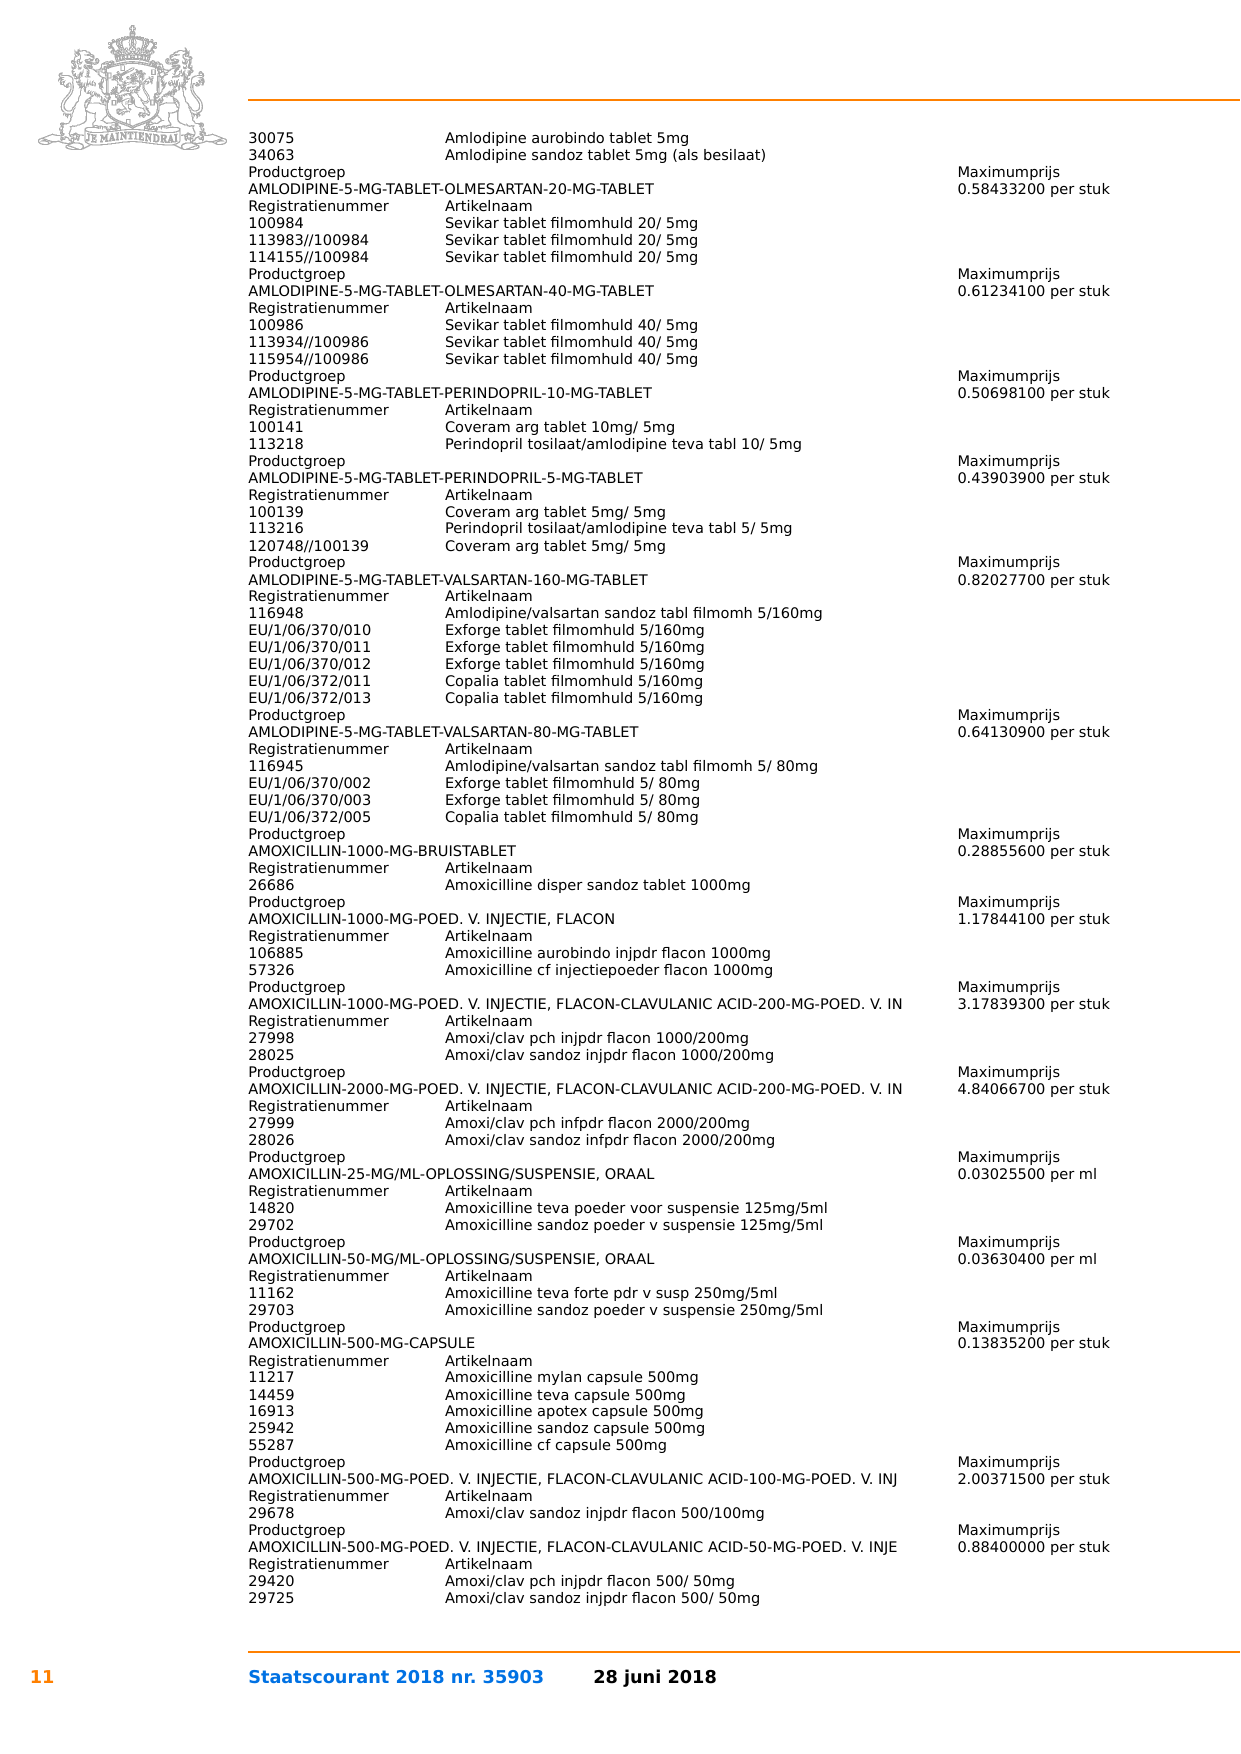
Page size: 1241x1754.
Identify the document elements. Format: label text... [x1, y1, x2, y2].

table_cell [951, 1590, 1163, 1607]
table_cell 29678 [248, 1505, 439, 1522]
table_cell [951, 1183, 1163, 1199]
table_cell Amoxi/clav sandoz injpdr flacon 500/100mg [439, 1505, 951, 1522]
table_cell [439, 266, 951, 283]
table_cell Maximumprijs [951, 1234, 1163, 1251]
table_cell 25942 [248, 1420, 439, 1437]
table_cell 27999 [248, 1115, 439, 1132]
table_cell EU/1/06/372/005 [248, 809, 439, 826]
table_cell Maximumprijs [951, 1064, 1163, 1081]
table_cell Productgroep [248, 1454, 439, 1471]
table_cell Maximumprijs [951, 1522, 1163, 1539]
table_cell Maximumprijs [951, 1454, 1163, 1471]
table_cell Artikelnaam [439, 588, 951, 605]
table_cell [951, 962, 1163, 979]
table_cell Registratienummer [248, 588, 439, 605]
table_cell [951, 249, 1163, 266]
table_cell 0.03630400 per ml [951, 1251, 1163, 1267]
table_cell Registratienummer [248, 928, 439, 945]
table_cell Amoxicilline cf capsule 500mg [439, 1437, 951, 1454]
table_cell [951, 860, 1163, 877]
table_cell Copalia tablet filmomhuld 5/160mg [439, 690, 951, 707]
table_cell Maximumprijs [951, 368, 1163, 384]
table_cell [951, 1353, 1163, 1369]
table_cell 28026 [248, 1132, 439, 1149]
table_cell [951, 436, 1163, 452]
table_cell Amoxi/clav pch infpdr flacon 2000/200mg [439, 1115, 951, 1132]
table_cell Sevikar tablet filmomhuld 40/ 5mg [439, 317, 951, 334]
table_cell Amoxicilline sandoz poeder v suspensie 250mg/5ml [439, 1301, 951, 1318]
table_cell Amlodipine aurobindo tablet 5mg [439, 130, 951, 147]
table_cell 113934//100986 [248, 334, 439, 351]
table_cell AMOXICILLIN-1000-MG-POED. V. INJECTIE, FLACON-CLAVULANIC ACID-200-MG-POED. V. IN [248, 996, 951, 1013]
table_cell [439, 554, 951, 571]
table_cell Maximumprijs [951, 554, 1163, 571]
table_cell 0.43903900 per stuk [951, 470, 1163, 486]
table_cell [439, 1319, 951, 1335]
table_cell [439, 453, 951, 469]
table_cell Registratienummer [248, 860, 439, 877]
table_cell Amlodipine sandoz tablet 5mg (als besilaat) [439, 147, 951, 164]
table_cell Sevikar tablet filmomhuld 40/ 5mg [439, 334, 951, 351]
table_cell [439, 1149, 951, 1166]
table_cell 26686 [248, 877, 439, 894]
table_cell [951, 300, 1163, 317]
table_cell Perindopril tosilaat/amlodipine teva tabl 10/ 5mg [439, 436, 951, 452]
table_cell Artikelnaam [439, 402, 951, 418]
table_cell 0.82027700 per stuk [951, 571, 1163, 588]
table_cell EU/1/06/370/003 [248, 792, 439, 809]
table_cell 14459 [248, 1386, 439, 1403]
table_cell [439, 707, 951, 724]
table_cell Amoxi/clav pch injpdr flacon 500/ 50mg [439, 1573, 951, 1590]
table_cell Exforge tablet filmomhuld 5/160mg [439, 656, 951, 673]
table_cell Exforge tablet filmomhuld 5/ 80mg [439, 775, 951, 792]
table_cell Maximumprijs [951, 826, 1163, 843]
table_cell Productgroep [248, 266, 439, 283]
table_cell AMOXICILLIN-1000-MG-POED. V. INJECTIE, FLACON [248, 911, 951, 928]
table_cell Amoxi/clav sandoz infpdr flacon 2000/200mg [439, 1132, 951, 1149]
table_cell [439, 368, 951, 384]
table_cell [951, 1013, 1163, 1030]
table_cell Coveram arg tablet 5mg/ 5mg [439, 504, 951, 520]
table_cell Amoxicilline disper sandoz tablet 1000mg [439, 877, 951, 894]
table_cell Productgroep [248, 1234, 439, 1251]
table_cell Exforge tablet filmomhuld 5/160mg [439, 639, 951, 656]
table_cell [951, 232, 1163, 249]
table_cell [951, 1386, 1163, 1403]
table_cell 0.64130900 per stuk [951, 724, 1163, 741]
table_cell [951, 758, 1163, 775]
table_cell 115954//100986 [248, 351, 439, 368]
table_cell [439, 979, 951, 996]
table_cell AMLODIPINE-5-MG-TABLET-PERINDOPRIL-5-MG-TABLET [248, 470, 951, 486]
table_cell [439, 164, 951, 181]
table_cell 14820 [248, 1200, 439, 1217]
table_cell Productgroep [248, 826, 439, 843]
table_cell [951, 690, 1163, 707]
table_cell [439, 1234, 951, 1251]
table_cell [951, 1403, 1163, 1420]
table_cell [951, 775, 1163, 792]
table_cell [951, 1285, 1163, 1301]
table_cell Artikelnaam [439, 1183, 951, 1199]
table_cell Amoxicilline mylan capsule 500mg [439, 1369, 951, 1386]
table_cell AMOXICILLIN-500-MG-CAPSULE [248, 1335, 951, 1352]
table_cell [439, 1064, 951, 1081]
table_cell Artikelnaam [439, 1353, 951, 1369]
table_cell AMOXICILLIN-500-MG-POED. V. INJECTIE, FLACON-CLAVULANIC ACID-50-MG-POED. V. INJE [248, 1539, 951, 1556]
table_cell 116948 [248, 605, 439, 622]
table_cell EU/1/06/372/013 [248, 690, 439, 707]
table_cell Sevikar tablet filmomhuld 40/ 5mg [439, 351, 951, 368]
table_cell 16913 [248, 1403, 439, 1420]
table_cell [951, 334, 1163, 351]
table_cell AMOXICILLIN-2000-MG-POED. V. INJECTIE, FLACON-CLAVULANIC ACID-200-MG-POED. V. IN [248, 1081, 951, 1098]
table_cell [951, 656, 1163, 673]
table_cell [951, 198, 1163, 215]
table_cell Artikelnaam [439, 300, 951, 317]
table_cell 0.03025500 per ml [951, 1166, 1163, 1183]
table_cell Productgroep [248, 979, 439, 996]
table_cell Productgroep [248, 1522, 439, 1539]
table_cell [439, 1454, 951, 1471]
table_cell Registratienummer [248, 198, 439, 215]
table_cell [951, 317, 1163, 334]
table_cell EU/1/06/370/010 [248, 622, 439, 639]
table_cell Maximumprijs [951, 1149, 1163, 1166]
table_cell Productgroep [248, 368, 439, 384]
table_cell 106885 [248, 945, 439, 962]
table_cell 29420 [248, 1573, 439, 1590]
table_cell Maximumprijs [951, 266, 1163, 283]
table_cell [951, 1420, 1163, 1437]
table_cell Maximumprijs [951, 894, 1163, 911]
table_cell Registratienummer [248, 1013, 439, 1030]
table_cell Productgroep [248, 894, 439, 911]
table_cell Registratienummer [248, 1183, 439, 1199]
table_cell 0.61234100 per stuk [951, 283, 1163, 300]
table_cell AMLODIPINE-5-MG-TABLET-OLMESARTAN-20-MG-TABLET [248, 181, 951, 198]
table_cell [951, 402, 1163, 418]
table_cell [951, 1098, 1163, 1115]
table_cell Productgroep [248, 453, 439, 469]
table_cell [951, 1132, 1163, 1149]
table_cell 34063 [248, 147, 439, 164]
table_cell Productgroep [248, 1149, 439, 1166]
table_cell Artikelnaam [439, 1013, 951, 1030]
table_cell [439, 826, 951, 843]
table_cell Coveram arg tablet 5mg/ 5mg [439, 538, 951, 554]
table_cell Sevikar tablet filmomhuld 20/ 5mg [439, 232, 951, 249]
table_cell Amoxicilline sandoz capsule 500mg [439, 1420, 951, 1437]
table_cell Sevikar tablet filmomhuld 20/ 5mg [439, 249, 951, 266]
table_cell [951, 1200, 1163, 1217]
table_cell 114155//100984 [248, 249, 439, 266]
table_cell 0.50698100 per stuk [951, 385, 1163, 402]
table_cell [951, 877, 1163, 894]
table_cell [951, 945, 1163, 962]
table_cell [951, 605, 1163, 622]
table_cell AMLODIPINE-5-MG-TABLET-OLMESARTAN-40-MG-TABLET [248, 283, 951, 300]
table_cell Productgroep [248, 554, 439, 571]
table_cell Amoxicilline aurobindo injpdr flacon 1000mg [439, 945, 951, 962]
table_cell [951, 215, 1163, 232]
table_cell AMLODIPINE-5-MG-TABLET-VALSARTAN-80-MG-TABLET [248, 724, 951, 741]
table_cell Registratienummer [248, 1268, 439, 1284]
table_cell [951, 1217, 1163, 1233]
table_cell Productgroep [248, 1319, 439, 1335]
table_cell [951, 504, 1163, 520]
picture [38, 25, 227, 150]
table_cell Artikelnaam [439, 741, 951, 758]
table_cell EU/1/06/370/011 [248, 639, 439, 656]
table_cell 0.88400000 per stuk [951, 1539, 1163, 1556]
table_cell 55287 [248, 1437, 439, 1454]
table_cell Amoxicilline apotex capsule 500mg [439, 1403, 951, 1420]
table_cell [951, 809, 1163, 826]
table_cell 11217 [248, 1369, 439, 1386]
table_cell Registratienummer [248, 1556, 439, 1573]
table_cell 11162 [248, 1285, 439, 1301]
table_cell [951, 1573, 1163, 1590]
table_cell 100139 [248, 504, 439, 520]
table_cell AMOXICILLIN-25-MG/ML-OPLOSSING/SUSPENSIE, ORAAL [248, 1166, 951, 1183]
table_cell [951, 147, 1163, 164]
table_cell Registratienummer [248, 486, 439, 503]
table_cell Amlodipine/valsartan sandoz tabl filmomh 5/160mg [439, 605, 951, 622]
table_cell AMOXICILLIN-500-MG-POED. V. INJECTIE, FLACON-CLAVULANIC ACID-100-MG-POED. V. INJ [248, 1471, 951, 1488]
table_cell 116945 [248, 758, 439, 775]
table_cell Amoxicilline teva forte pdr v susp 250mg/5ml [439, 1285, 951, 1301]
table_cell Amoxi/clav pch injpdr flacon 1000/200mg [439, 1030, 951, 1047]
table_cell [439, 1522, 951, 1539]
table_cell 120748//100139 [248, 538, 439, 554]
table_cell 0.58433200 per stuk [951, 181, 1163, 198]
table_cell [951, 520, 1163, 537]
table_cell Sevikar tablet filmomhuld 20/ 5mg [439, 215, 951, 232]
table_cell Coveram arg tablet 10mg/ 5mg [439, 419, 951, 436]
table_cell Artikelnaam [439, 860, 951, 877]
table_cell [951, 639, 1163, 656]
table_cell 28025 [248, 1047, 439, 1064]
table_cell 29702 [248, 1217, 439, 1233]
table_cell Amoxicilline cf injectiepoeder flacon 1000mg [439, 962, 951, 979]
table_cell [951, 792, 1163, 809]
table_cell 3.17839300 per stuk [951, 996, 1163, 1013]
table_cell Amoxicilline teva capsule 500mg [439, 1386, 951, 1403]
table_cell [951, 673, 1163, 690]
table_cell 113216 [248, 520, 439, 537]
table_cell Maximumprijs [951, 707, 1163, 724]
table_cell Productgroep [248, 164, 439, 181]
table_cell Exforge tablet filmomhuld 5/ 80mg [439, 792, 951, 809]
table_cell EU/1/06/370/002 [248, 775, 439, 792]
table_cell Productgroep [248, 707, 439, 724]
table_cell 2.00371500 per stuk [951, 1471, 1163, 1488]
table_cell Registratienummer [248, 741, 439, 758]
table_cell AMLODIPINE-5-MG-TABLET-VALSARTAN-160-MG-TABLET [248, 571, 951, 588]
table_cell 29703 [248, 1301, 439, 1318]
table_cell [951, 538, 1163, 554]
table_cell [951, 1030, 1163, 1047]
table_cell Amoxi/clav sandoz injpdr flacon 500/ 50mg [439, 1590, 951, 1607]
table_cell Maximumprijs [951, 164, 1163, 181]
table_cell Maximumprijs [951, 1319, 1163, 1335]
table_cell Artikelnaam [439, 1268, 951, 1284]
table_cell Registratienummer [248, 1488, 439, 1505]
table_cell [951, 1115, 1163, 1132]
table_cell [951, 1301, 1163, 1318]
table_cell 113983//100984 [248, 232, 439, 249]
table_cell Copalia tablet filmomhuld 5/160mg [439, 673, 951, 690]
table_cell [951, 419, 1163, 436]
table_cell Maximumprijs [951, 453, 1163, 469]
table_cell [951, 1047, 1163, 1064]
table_cell [951, 486, 1163, 503]
table_cell 0.28855600 per stuk [951, 843, 1163, 860]
table_cell Artikelnaam [439, 928, 951, 945]
table_cell Artikelnaam [439, 1098, 951, 1115]
table_cell 100141 [248, 419, 439, 436]
table_cell 29725 [248, 1590, 439, 1607]
table_cell Amlodipine/valsartan sandoz tabl filmomh 5/ 80mg [439, 758, 951, 775]
table_cell 30075 [248, 130, 439, 147]
table_cell EU/1/06/370/012 [248, 656, 439, 673]
table_cell 100984 [248, 215, 439, 232]
table_cell Artikelnaam [439, 486, 951, 503]
table_cell [951, 741, 1163, 758]
table_cell 100986 [248, 317, 439, 334]
table_cell AMOXICILLIN-50-MG/ML-OPLOSSING/SUSPENSIE, ORAAL [248, 1251, 951, 1267]
table_cell Registratienummer [248, 1353, 439, 1369]
table_cell [951, 1437, 1163, 1454]
table_cell [951, 351, 1163, 368]
table_cell Exforge tablet filmomhuld 5/160mg [439, 622, 951, 639]
table_cell Artikelnaam [439, 1556, 951, 1573]
table_cell AMOXICILLIN-1000-MG-BRUISTABLET [248, 843, 951, 860]
table_cell 57326 [248, 962, 439, 979]
table_cell [951, 1369, 1163, 1386]
table_cell Artikelnaam [439, 198, 951, 215]
table_cell [951, 928, 1163, 945]
table_cell [951, 622, 1163, 639]
table_cell Amoxicilline sandoz poeder v suspensie 125mg/5ml [439, 1217, 951, 1233]
table_cell Productgroep [248, 1064, 439, 1081]
table_cell [951, 588, 1163, 605]
table_cell Registratienummer [248, 300, 439, 317]
table_cell Artikelnaam [439, 1488, 951, 1505]
table_cell Copalia tablet filmomhuld 5/ 80mg [439, 809, 951, 826]
table_cell Registratienummer [248, 1098, 439, 1115]
table_cell [951, 1268, 1163, 1284]
table_cell [951, 1505, 1163, 1522]
table_cell Amoxi/clav sandoz injpdr flacon 1000/200mg [439, 1047, 951, 1064]
table_cell Maximumprijs [951, 979, 1163, 996]
table_cell 27998 [248, 1030, 439, 1047]
table_cell 0.13835200 per stuk [951, 1335, 1163, 1352]
table_cell Perindopril tosilaat/amlodipine teva tabl 5/ 5mg [439, 520, 951, 537]
table_cell 113218 [248, 436, 439, 452]
table_cell 4.84066700 per stuk [951, 1081, 1163, 1098]
table_cell Amoxicilline teva poeder voor suspensie 125mg/5ml [439, 1200, 951, 1217]
table_cell [951, 130, 1163, 147]
table_cell Registratienummer [248, 402, 439, 418]
table_cell EU/1/06/372/011 [248, 673, 439, 690]
table_cell [951, 1488, 1163, 1505]
table_cell [439, 894, 951, 911]
table_cell AMLODIPINE-5-MG-TABLET-PERINDOPRIL-10-MG-TABLET [248, 385, 951, 402]
table_cell 1.17844100 per stuk [951, 911, 1163, 928]
table_cell [951, 1556, 1163, 1573]
